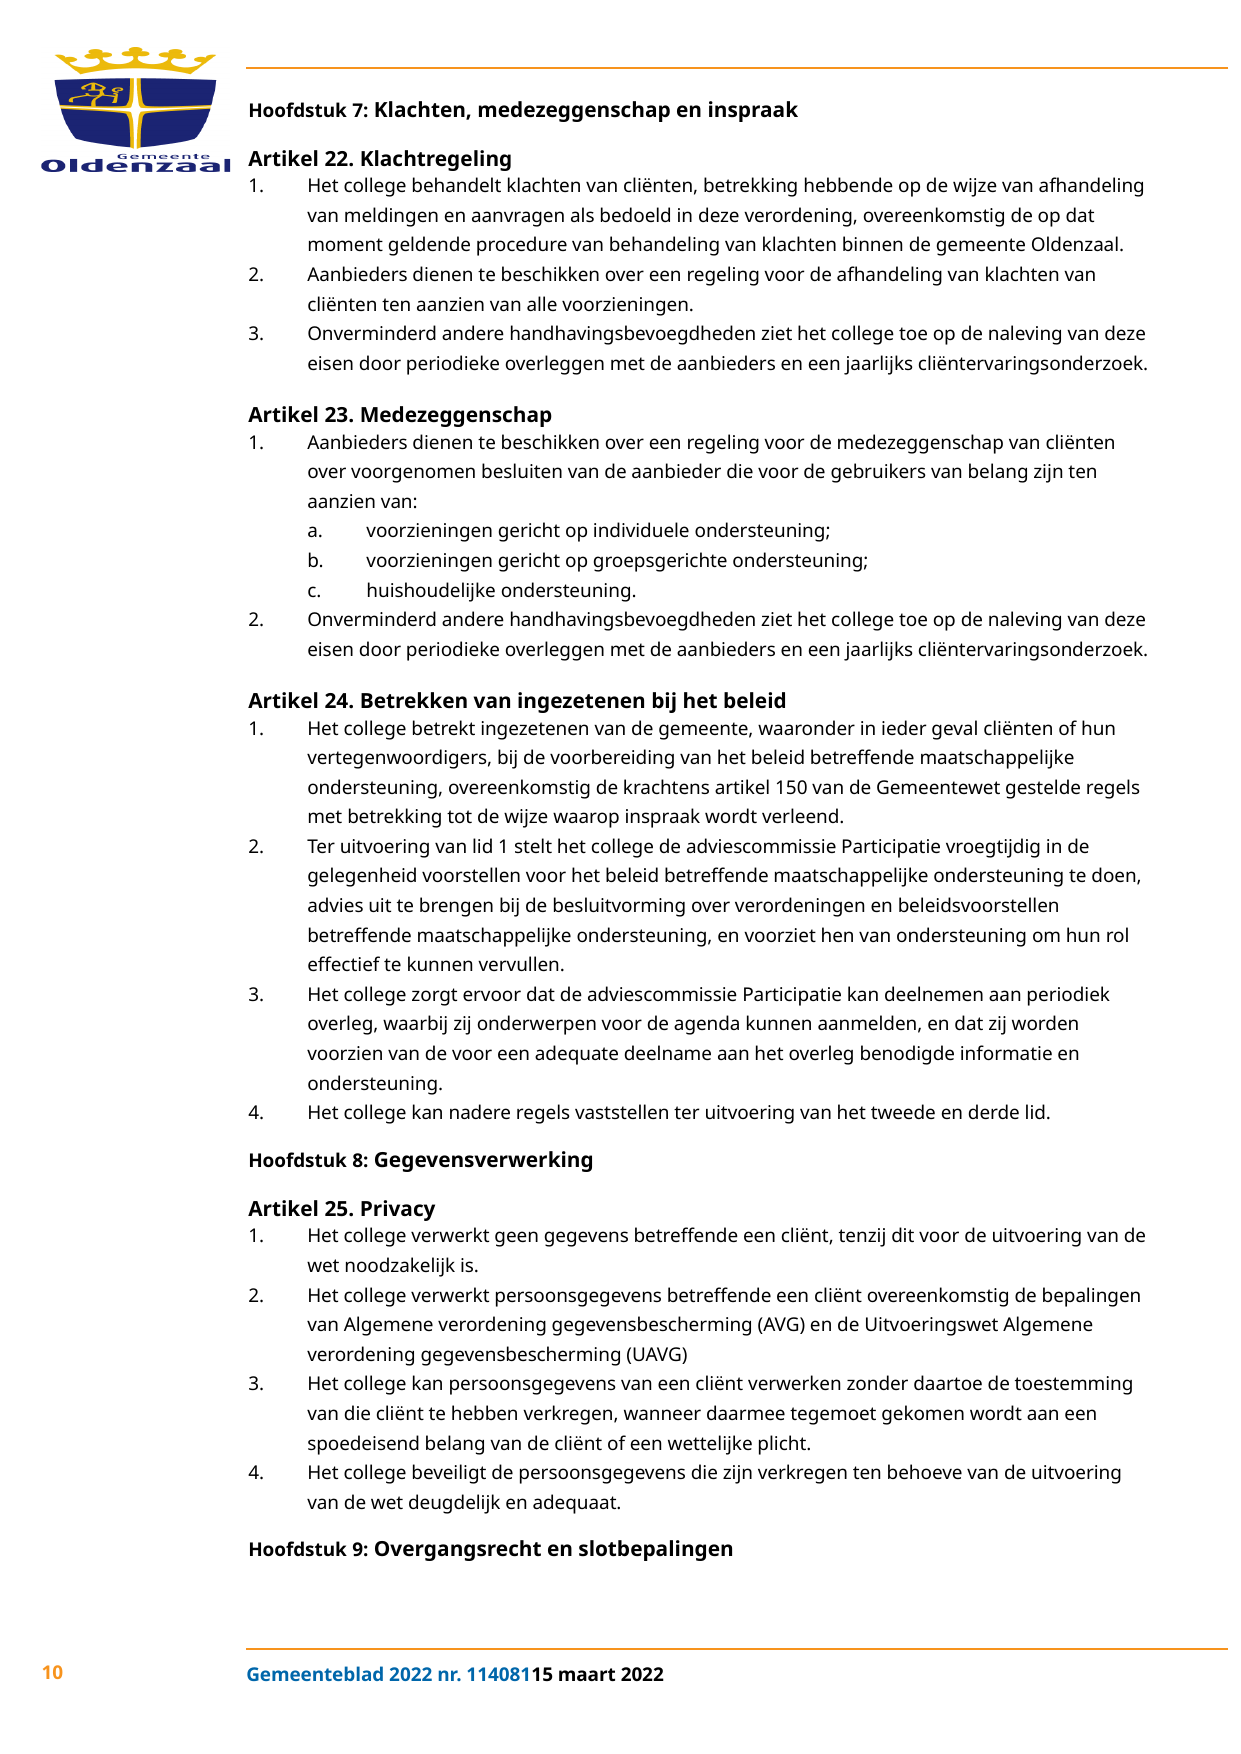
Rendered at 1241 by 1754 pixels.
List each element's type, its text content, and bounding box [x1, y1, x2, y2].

list Aanbieders dienen te beschikken over een regeling voor de medezeggenschap van cliënten over voorgenomen besluiten van de aanbieder die voor de gebruikers van belang zijn ten aanzien van: [248, 429, 1152, 514]
list Ter uitvoering van lid 1 stelt het college de adviescommissie Participatie vroegtijdig in de gelegenheid voorstellen voor het beleid betreffende maatschappelijke ondersteuning te doen, advies uit te brengen bij de besluitvorming over verordeningen en beleidsvoorstellen betreffende maatschappelijke ondersteuning, en voorziet hen van ondersteuning om hun rol effectief te kunnen vervullen. [248, 833, 1152, 977]
list Het college kan persoonsgegevens van een cliënt verwerken zonder daartoe de toestemming van die cliënt te hebben verkregen, wanneer daarmee tegemoet gekomen wordt aan een spoedeisend belang van de cliënt of een wettelijke plicht. [248, 1371, 1152, 1456]
list Het college betrekt ingezetenen van de gemeente, waaronder in ieder geval cliënten of hun vertegenwoordigers, bij de voorbereiding van het beleid betreffende maatschappelijke ondersteuning, overeenkomstig de krachtens artikel 150 van de Gemeentewet gestelde regels met betrekking tot de wijze waarop inspraak wordt verleend. [248, 715, 1152, 829]
list Het college zorgt ervoor dat de adviescommissie Participatie kan deelnemen aan periodiek overleg, waarbij zij onderwerpen voor de agenda kunnen aanmelden, en dat zij worden voorzien van de voor een adequate deelname aan het overleg benodigde informatie en ondersteuning. [248, 981, 1152, 1096]
list Het college behandelt klachten van cliënten, betrekking hebbende op de wijze van afhandeling van meldingen en aanvragen als bedoeld in deze verordening, overeenkomstig de op dat moment geldende procedure van behandeling van klachten binnen de gemeente Oldenzaal. [248, 172, 1152, 257]
list Onverminderd andere handhavingsbevoegdheden ziet het college toe op de naleving van deze eisen door periodieke overleggen met de aanbieders en een jaarlijks cliëntervaringsonderzoek. [248, 606, 1152, 662]
picture [41, 47, 231, 172]
list Onverminderd andere handhavingsbevoegdheden ziet het college toe op de naleving van deze eisen door periodieke overleggen met de aanbieders en een jaarlijks cliëntervaringsonderzoek. [248, 320, 1152, 376]
list Aanbieders dienen te beschikken over een regeling voor de afhandeling van klachten van cliënten ten aanzien van alle voorzieningen. [248, 261, 1152, 317]
list voorzieningen gericht op groepsgerichte ondersteuning; [307, 547, 1152, 573]
list Het college kan nadere regels vaststellen ter uitvoering van het tweede en derde lid. [248, 1099, 1152, 1125]
text Artikel 24. Betrekken van ingezetenen bij het beleid [248, 686, 1152, 715]
list voorzieningen gericht op individuele ondersteuning; [307, 518, 1152, 543]
list huishoudelijke ondersteuning. [307, 577, 1152, 602]
list Het college verwerkt persoonsgegevens betreffende een cliënt overeenkomstig de bepalingen van Algemene verordening gegevensbescherming (AVG) en de Uitvoeringswet Algemene verordening gegevensbescherming (UAVG) [248, 1282, 1152, 1367]
text Hoofdstuk 8: Gegevensverwerking [248, 1145, 1152, 1173]
list Het college beveiligt de persoonsgegevens die zijn verkregen ten behoeve van de uitvoering van de wet deugdelijk en adequaat. [248, 1459, 1152, 1515]
list Het college verwerkt geen gegevens betreffende een cliënt, tenzij dit voor de uitvoering van de wet noodzakelijk is. [248, 1223, 1152, 1278]
text Artikel 25. Privacy [248, 1194, 1152, 1223]
text Artikel 22. Klachtregeling [248, 144, 1152, 172]
text Hoofdstuk 9: Overgangsrecht en slotbepalingen [248, 1534, 1152, 1563]
text Artikel 23. Medezeggenschap [248, 400, 1152, 429]
text Hoofdstuk 7: Klachten, medezeggenschap en inspraak [248, 95, 1152, 123]
